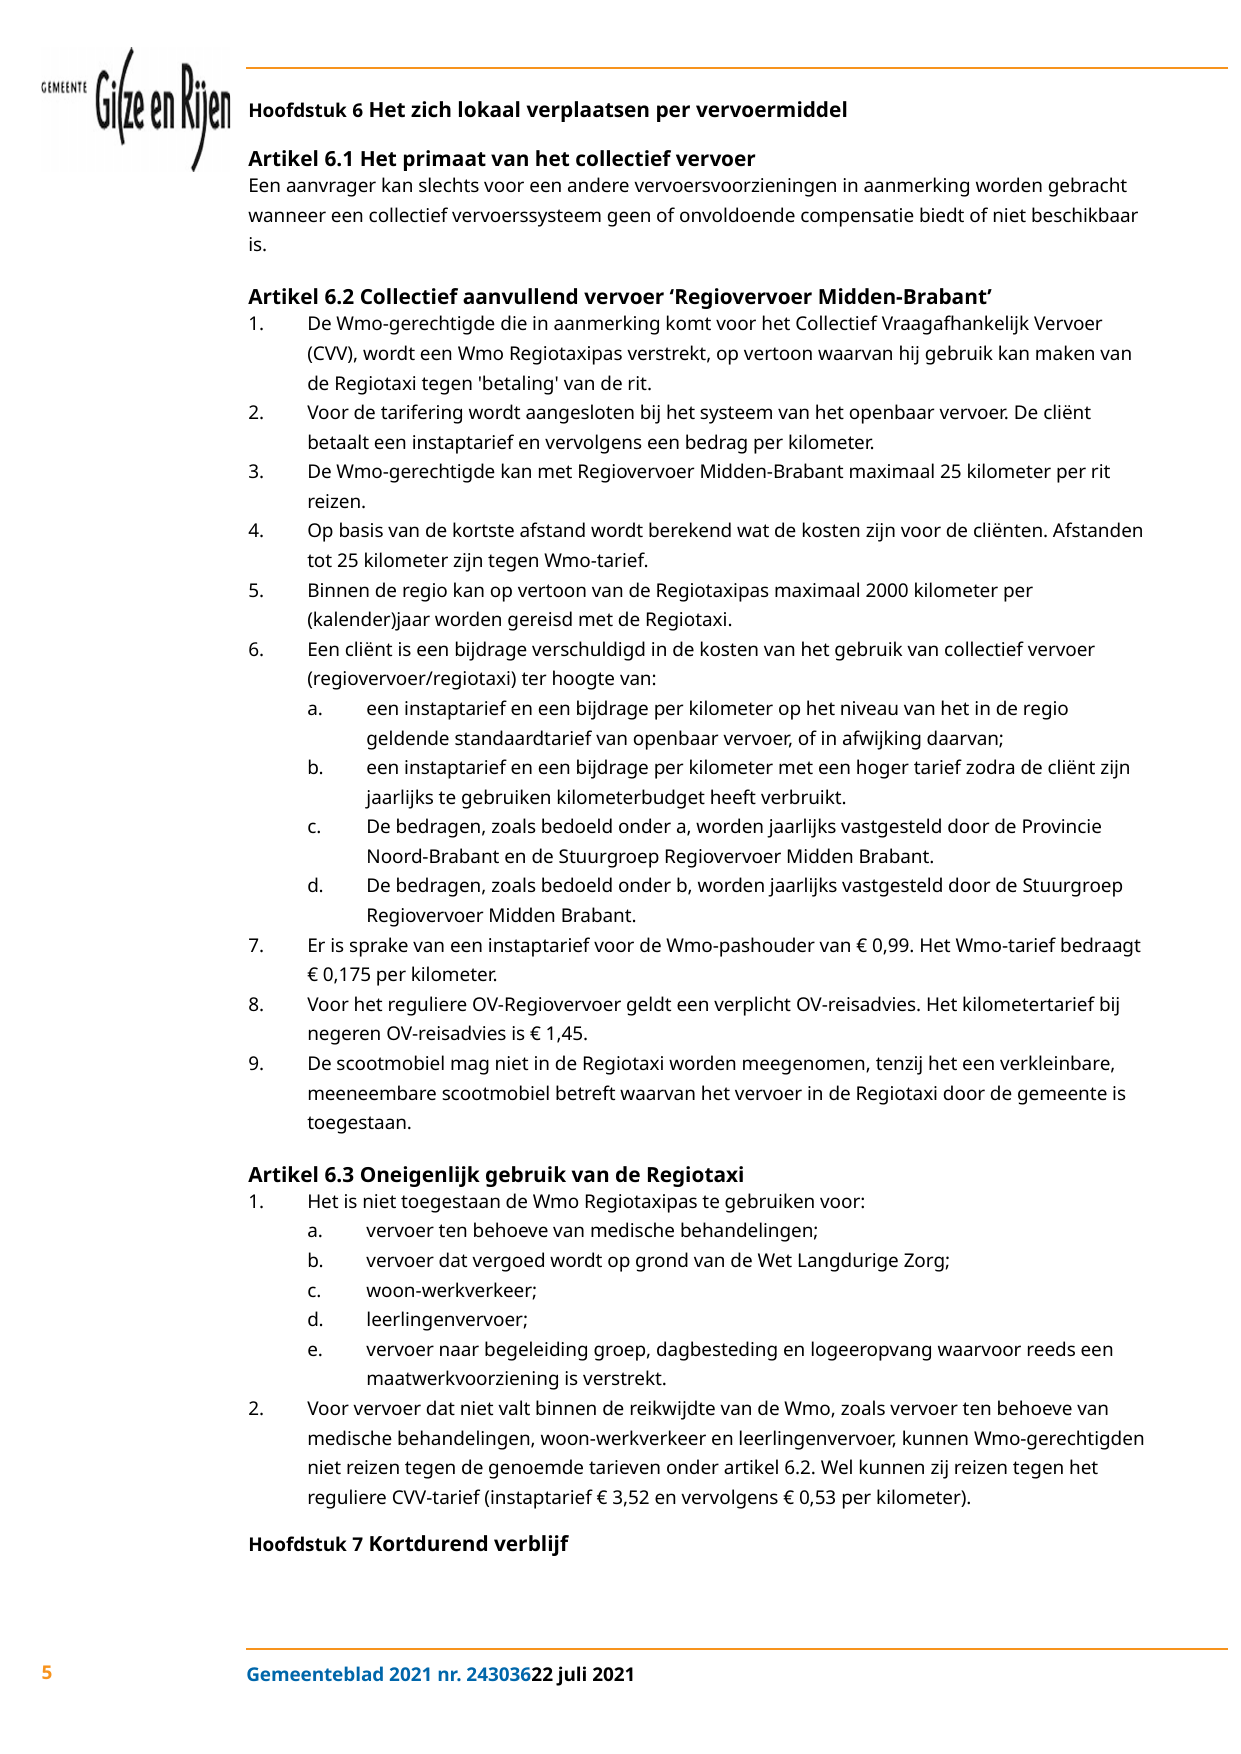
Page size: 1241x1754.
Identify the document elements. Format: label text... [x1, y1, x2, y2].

list Het is niet toegestaan de Wmo Regiotaxipas te gebruiken voor: [248, 1188, 1152, 1214]
list Een cliënt is een bijdrage verschuldigd in de kosten van het gebruik van collectief vervoer (regiovervoer/regiotaxi) ter hoogte van: [248, 636, 1152, 691]
list De bedragen, zoals bedoeld onder a, worden jaarlijks vastgesteld door de Provincie Noord-Brabant en de Stuurgroep Regiovervoer Midden Brabant. [307, 813, 1152, 869]
list Op basis van de kortste afstand wordt berekend wat de kosten zijn voor de cliënten. Afstanden tot 25 kilometer zijn tegen Wmo-tarief. [248, 518, 1152, 573]
text Hoofdstuk 7 Kortdurend verblijf [248, 1529, 1152, 1558]
text Artikel 6.2 Collectief aanvullend vervoer ‘Regiovervoer Midden-Brabant’ [248, 282, 1152, 311]
list vervoer dat vergoed wordt op grond van de Wet Langdurige Zorg; [307, 1247, 1152, 1273]
list Voor het reguliere OV-Regiovervoer geldt een verplicht OV-reisadvies. Het kilometertarief bij negeren OV-reisadvies is € 1,45. [248, 991, 1152, 1046]
text Artikel 6.3 Oneigenlijk gebruik van de Regiotaxi [248, 1160, 1152, 1188]
list een instaptarief en een bijdrage per kilometer met een hoger tarief zodra de cliënt zijn jaarlijks te gebruiken kilometerbudget heeft verbruikt. [307, 754, 1152, 809]
list vervoer ten behoeve van medische behandelingen; [307, 1218, 1152, 1243]
list De Wmo-gerechtigde kan met Regiovervoer Midden-Brabant maximaal 25 kilometer per rit reizen. [248, 458, 1152, 514]
list De scootmobiel mag niet in de Regiotaxi worden meegenomen, tenzij het een verkleinbare, meeneembare scootmobiel betreft waarvan het vervoer in de Regiotaxi door de gemeente is toegestaan. [248, 1050, 1152, 1135]
list Binnen de regio kan op vertoon van de Regiotaxipas maximaal 2000 kilometer per (kalender)jaar worden gereisd met de Regiotaxi. [248, 577, 1152, 632]
list Voor vervoer dat niet valt binnen de reikwijdte van de Wmo, zoals vervoer ten behoeve van medische behandelingen, woon-werkverkeer en leerlingenvervoer, kunnen Wmo-gerechtigden niet reizen tegen de genoemde tarieven onder artikel 6.2. Wel kunnen zij reizen tegen het reguliere CVV-tarief (instaptarief € 3,52 en vervolgens € 0,53 per kilometer). [248, 1395, 1152, 1510]
list woon-werkverkeer; [307, 1277, 1152, 1303]
list Voor de tarifering wordt aangesloten bij het systeem van het openbaar vervoer. De cliënt betaalt een instaptarief en vervolgens een bedrag per kilometer. [248, 399, 1152, 454]
text Artikel 6.1 Het primaat van het collectief vervoer [248, 144, 1152, 172]
list De Wmo-gerechtigde die in aanmerking komt voor het Collectief Vraagafhankelijk Vervoer (CVV), wordt een Wmo Regiotaxipas verstrekt, op vertoon waarvan hij gebruik kan maken van de Regiotaxi tegen 'betaling' van de rit. [248, 311, 1152, 395]
list een instaptarief en een bijdrage per kilometer op het niveau van het in de regio geldende standaardtarief van openbaar vervoer, of in afwijking daarvan; [307, 695, 1152, 750]
list vervoer naar begeleiding groep, dagbesteding en logeeropvang waarvoor reeds een maatwerkvoorziening is verstrekt. [307, 1336, 1152, 1391]
list leerlingenvervoer; [307, 1306, 1152, 1332]
text Hoofdstuk 6 Het zich lokaal verplaatsen per vervoermiddel [248, 95, 1152, 123]
list Er is sprake van een instaptarief voor de Wmo-pashouder van € 0,99. Het Wmo-tarief bedraagt € 0,175 per kilometer. [248, 932, 1152, 987]
list De bedragen, zoals bedoeld onder b, worden jaarlijks vastgesteld door de Stuurgroep Regiovervoer Midden Brabant. [307, 873, 1152, 928]
picture [41, 47, 231, 172]
text Een aanvrager kan slechts voor een andere vervoersvoorzieningen in aanmerking worden gebracht wanneer een collectief vervoerssysteem geen of onvoldoende compensatie biedt of niet beschikbaar is. [248, 172, 1152, 257]
